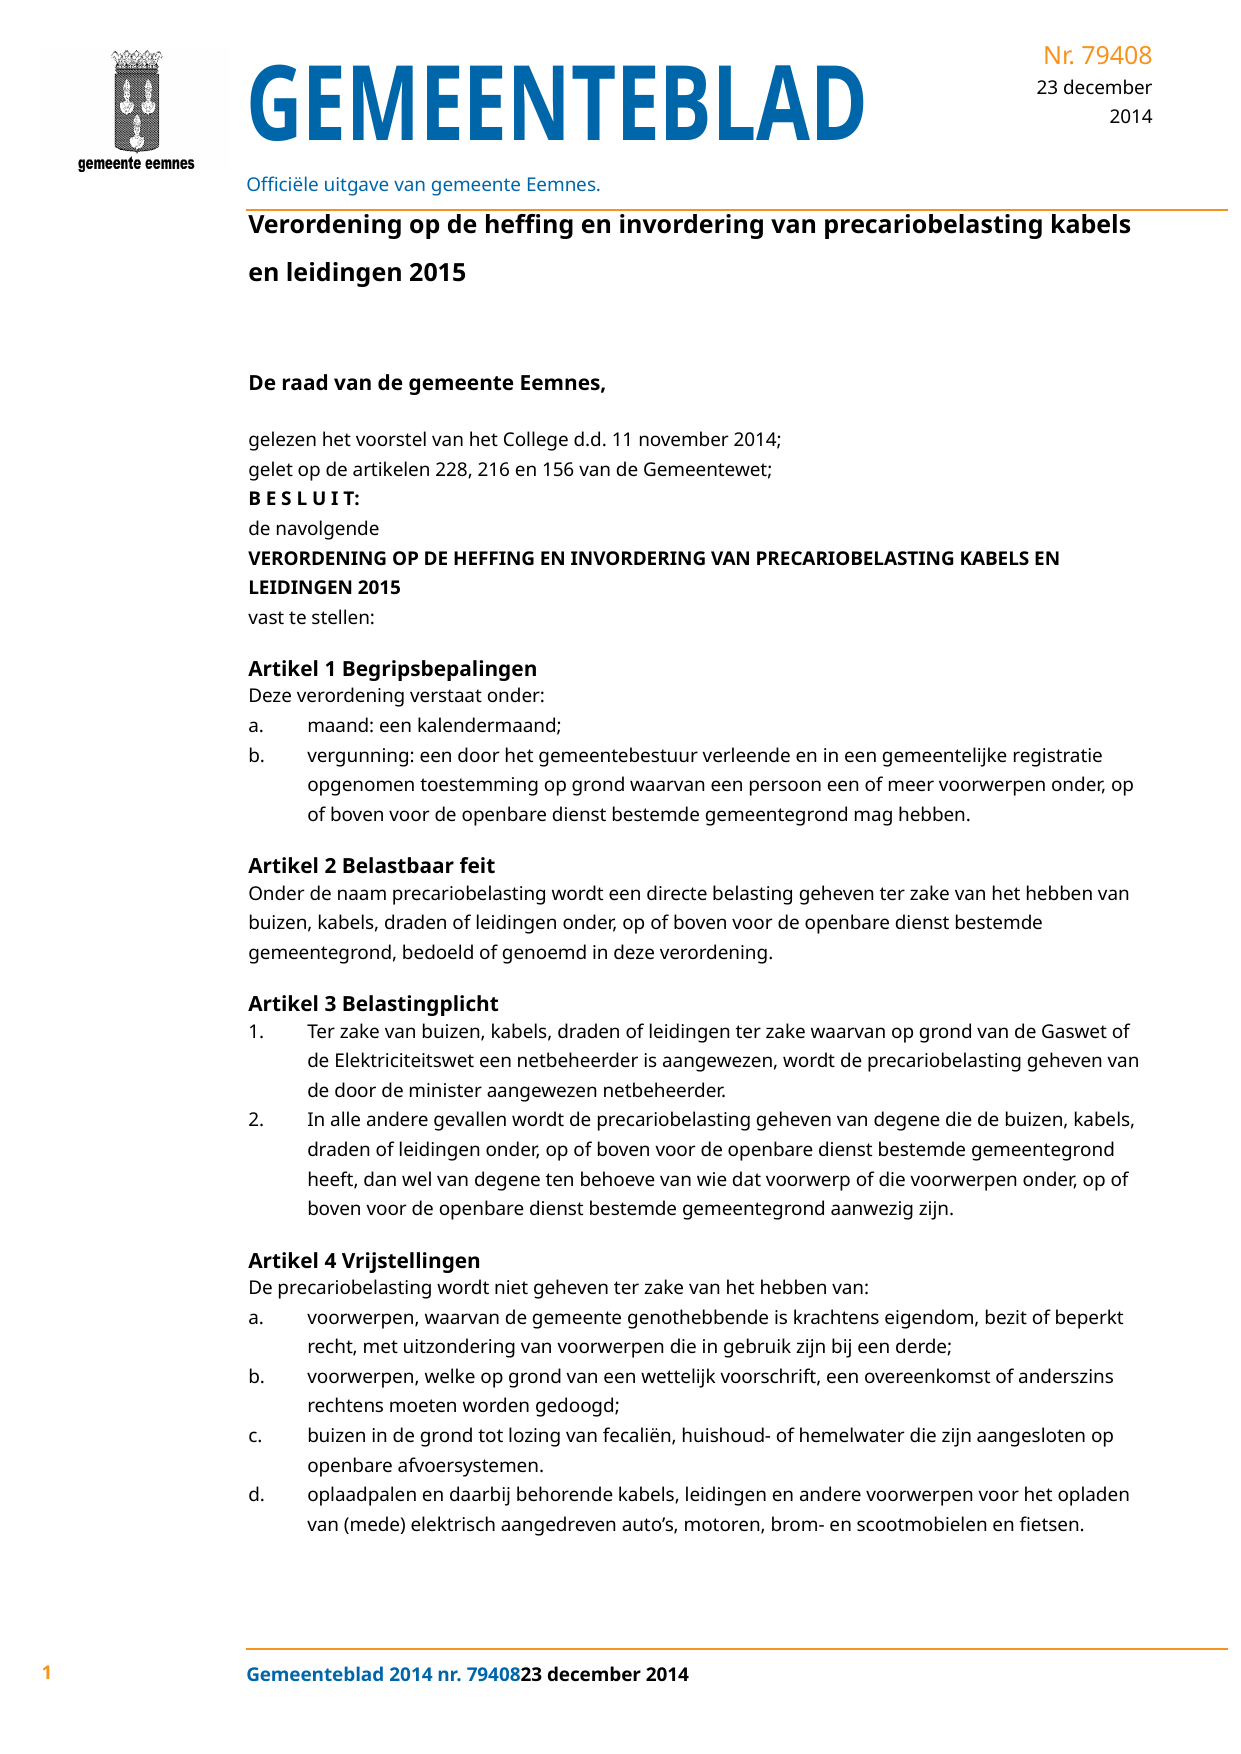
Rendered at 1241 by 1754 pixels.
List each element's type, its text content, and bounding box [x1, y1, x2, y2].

list voorwerpen, waarvan de gemeente genothebbende is krachtens eigendom, bezit of beperkt recht, met uitzondering van voorwerpen die in gebruik zijn bij een derde; [248, 1304, 1152, 1359]
text Artikel 3 Belastingplicht [248, 989, 1152, 1018]
list voorwerpen, welke op grond van een wettelijk voorschrift, een overeenkomst of anderszins rechtens moeten worden gedoogd; [248, 1363, 1152, 1418]
text B E S L U I T: [248, 486, 1152, 511]
text vast te stellen: [248, 604, 1152, 629]
list Ter zake van buizen, kabels, draden of leidingen ter zake waarvan op grond van de Gaswet of de Elektriciteitswet een netbeheerder is aangewezen, wordt de precariobelasting geheven van de door de minister aangewezen netbeheerder. [248, 1018, 1152, 1103]
list oplaadpalen en daarbij behorende kabels, leidingen en andere voorwerpen voor het opladen van (mede) elektrisch aangedreven auto’s, motoren, brom- en scootmobielen en fietsen. [248, 1481, 1152, 1537]
text Verordening op de heffing en invordering van precariobelasting kabels en leidingen 2015 [248, 211, 1152, 288]
text Artikel 4 Vrijstellingen [248, 1246, 1152, 1274]
text De precariobelasting wordt niet geheven ter zake van het hebben van: [248, 1274, 1152, 1300]
text gelezen het voorstel van het College d.d. 11 november 2014; [248, 426, 1152, 452]
list buizen in de grond tot lozing van fecaliën, huishoud- of hemelwater die zijn aangesloten op openbare afvoersystemen. [248, 1422, 1152, 1477]
list In alle andere gevallen wordt de precariobelasting geheven van degene die de buizen, kabels, draden of leidingen onder, op of boven voor de openbare dienst bestemde gemeentegrond heeft, dan wel van degene ten behoeve van wie dat voorwerp of die voorwerpen onder, op of boven voor de openbare dienst bestemde gemeentegrond aanwezig zijn. [248, 1107, 1152, 1221]
text gelet op de artikelen 228, 216 en 156 van de Gemeentewet; [248, 456, 1152, 482]
text VERORDENING OP DE HEFFING EN INVORDERING VAN PRECARIOBELASTING KABELS EN LEIDINGEN 2015 [248, 545, 1152, 600]
text De raad van de gemeente Eemnes, [248, 368, 1152, 397]
text Onder de naam precariobelasting wordt een directe belasting geheven ter zake van het hebben van buizen, kabels, draden of leidingen onder, op of boven voor de openbare dienst bestemde gemeentegrond, bedoeld of genoemd in deze verordening. [248, 880, 1152, 965]
text Artikel 1 Begripsbepalingen [248, 654, 1152, 683]
picture [41, 47, 231, 172]
text Deze verordening verstaat onder: [248, 683, 1152, 708]
text Artikel 2 Belastbaar feit [248, 851, 1152, 880]
text de navolgende [248, 515, 1152, 541]
list vergunning: een door het gemeentebestuur verleende en in een gemeentelijke registratie opgenomen toestemming op grond waarvan een persoon een of meer voorwerpen onder, op of boven voor de openbare dienst bestemde gemeentegrond mag hebben. [248, 742, 1152, 827]
list maand: een kalendermaand; [248, 712, 1152, 738]
